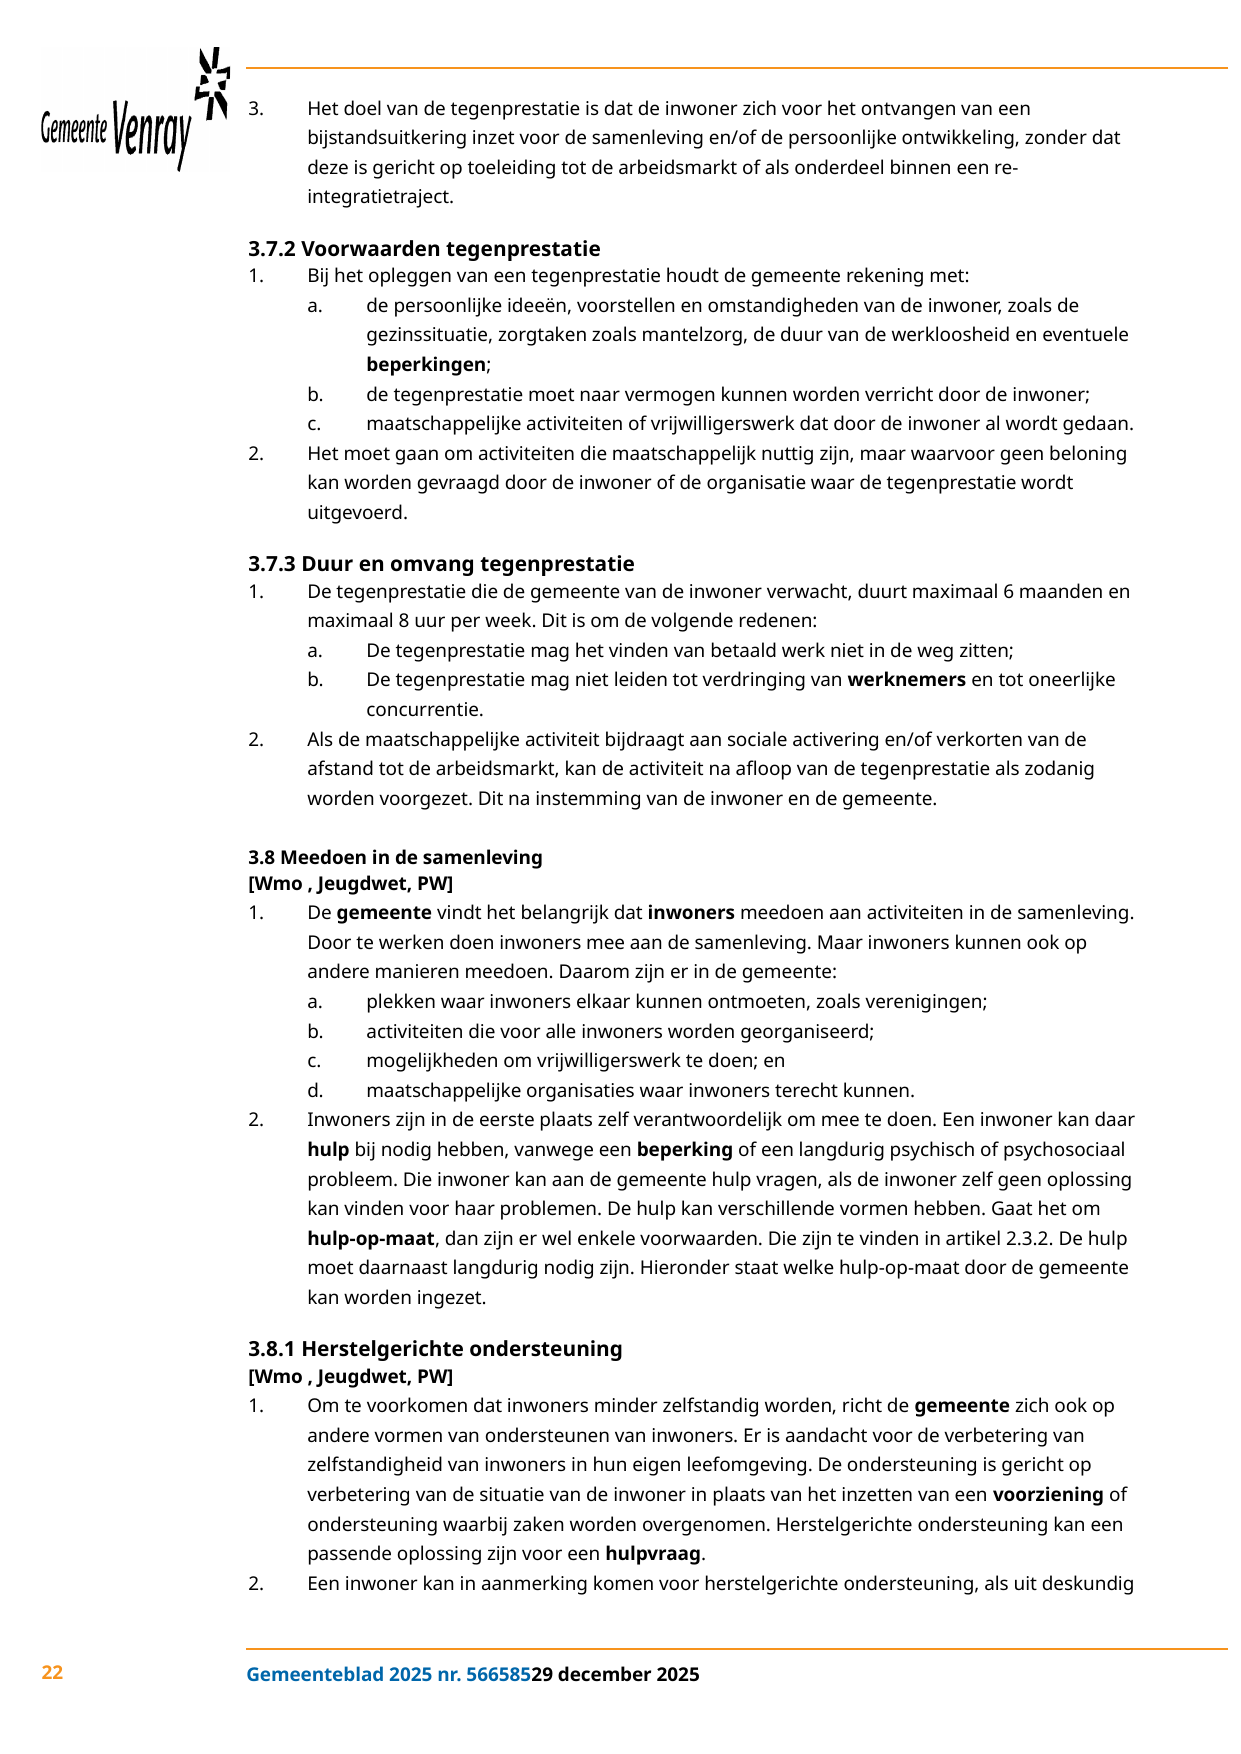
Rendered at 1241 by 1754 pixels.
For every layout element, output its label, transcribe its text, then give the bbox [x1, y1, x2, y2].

list activiteiten die voor alle inwoners worden georganiseerd; [307, 1018, 1152, 1043]
text 3.8.1 Herstelgerichte ondersteuning [248, 1334, 1152, 1363]
text [Wmo , Jeugdwet, PW] [248, 870, 1152, 896]
list Het doel van de tegenprestatie is dat de inwoner zich voor het ontvangen van een bijstandsuitkering inzet voor de samenleving en/of de persoonlijke ontwikkeling, zonder dat deze is gericht op toeleiding tot de arbeidsmarkt of als onderdeel binnen een re-integratietraject. [248, 95, 1152, 209]
list Als de maatschappelijke activiteit bijdraagt aan sociale activering en/of verkorten van de afstand tot de arbeidsmarkt, kan de activiteit na afloop van de tegenprestatie als zodanig worden voorgezet. Dit na instemming van de inwoner en de gemeente. [248, 726, 1152, 811]
list De gemeente vindt het belangrijk dat inwoners meedoen aan activiteiten in de samenleving. Door te werken doen inwoners mee aan de samenleving. Maar inwoners kunnen ook op andere manieren meedoen. Daarom zijn er in de gemeente: [248, 899, 1152, 984]
list Om te voorkomen dat inwoners minder zelfstandig worden, richt de gemeente zich ook op andere vormen van ondersteunen van inwoners. Er is aandacht voor de verbetering van zelfstandigheid van inwoners in hun eigen leefomgeving. De ondersteuning is gericht op verbetering van de situatie van de inwoner in plaats van het inzetten van een voorziening of ondersteuning waarbij zaken worden overgenomen. Herstelgerichte ondersteuning kan een passende oplossing zijn voor een hulpvraag. [248, 1392, 1152, 1566]
list de persoonlijke ideeën, voorstellen en omstandigheden van de inwoner, zoals de gezinssituatie, zorgtaken zoals mantelzorg, de duur van de werkloosheid en eventuele beperkingen; [307, 292, 1152, 377]
picture [41, 47, 231, 172]
list De tegenprestatie die de gemeente van de inwoner verwacht, duurt maximaal 6 maanden en maximaal 8 uur per week. Dit is om de volgende redenen: [248, 578, 1152, 633]
list plekken waar inwoners elkaar kunnen ontmoeten, zoals verenigingen; [307, 988, 1152, 1014]
list De tegenprestatie mag het vinden van betaald werk niet in de weg zitten; [307, 637, 1152, 663]
list maatschappelijke activiteiten of vrijwilligerswerk dat door de inwoner al wordt gedaan. [307, 410, 1152, 436]
text 3.7.2 Voorwaarden tegenprestatie [248, 234, 1152, 262]
list Bij het opleggen van een tegenprestatie houdt de gemeente rekening met: [248, 262, 1152, 288]
text [Wmo , Jeugdwet, PW] [248, 1363, 1152, 1389]
list mogelijkheden om vrijwilligerswerk te doen; en [307, 1047, 1152, 1073]
text 3.7.3 Duur en omvang tegenprestatie [248, 549, 1152, 578]
list De tegenprestatie mag niet leiden tot verdringing van werknemers en tot oneerlijke concurrentie. [307, 667, 1152, 722]
list maatschappelijke organisaties waar inwoners terecht kunnen. [307, 1077, 1152, 1103]
list Het moet gaan om activiteiten die maatschappelijk nuttig zijn, maar waarvoor geen beloning kan worden gevraagd door de inwoner of de organisatie waar de tegenprestatie wordt uitgevoerd. [248, 440, 1152, 525]
list de tegenprestatie moet naar vermogen kunnen worden verricht door de inwoner; [307, 381, 1152, 406]
list Een inwoner kan in aanmerking komen voor herstelgerichte ondersteuning, als uit deskundig [248, 1570, 1152, 1596]
list Inwoners zijn in de eerste plaats zelf verantwoordelijk om mee te doen. Een inwoner kan daar hulp bij nodig hebben, vanwege een beperking of een langdurig psychisch of psychosociaal probleem. Die inwoner kan aan de gemeente hulp vragen, als de inwoner zelf geen oplossing kan vinden voor haar problemen. De hulp kan verschillende vormen hebben. Gaat het om hulp-op-maat, dan zijn er wel enkele voorwaarden. Die zijn te vinden in artikel 2.3.2. De hulp moet daarnaast langdurig nodig zijn. Hieronder staat welke hulp-op-maat door de gemeente kan worden ingezet. [248, 1107, 1152, 1310]
text 3.8 Meedoen in de samenleving [248, 844, 1152, 870]
